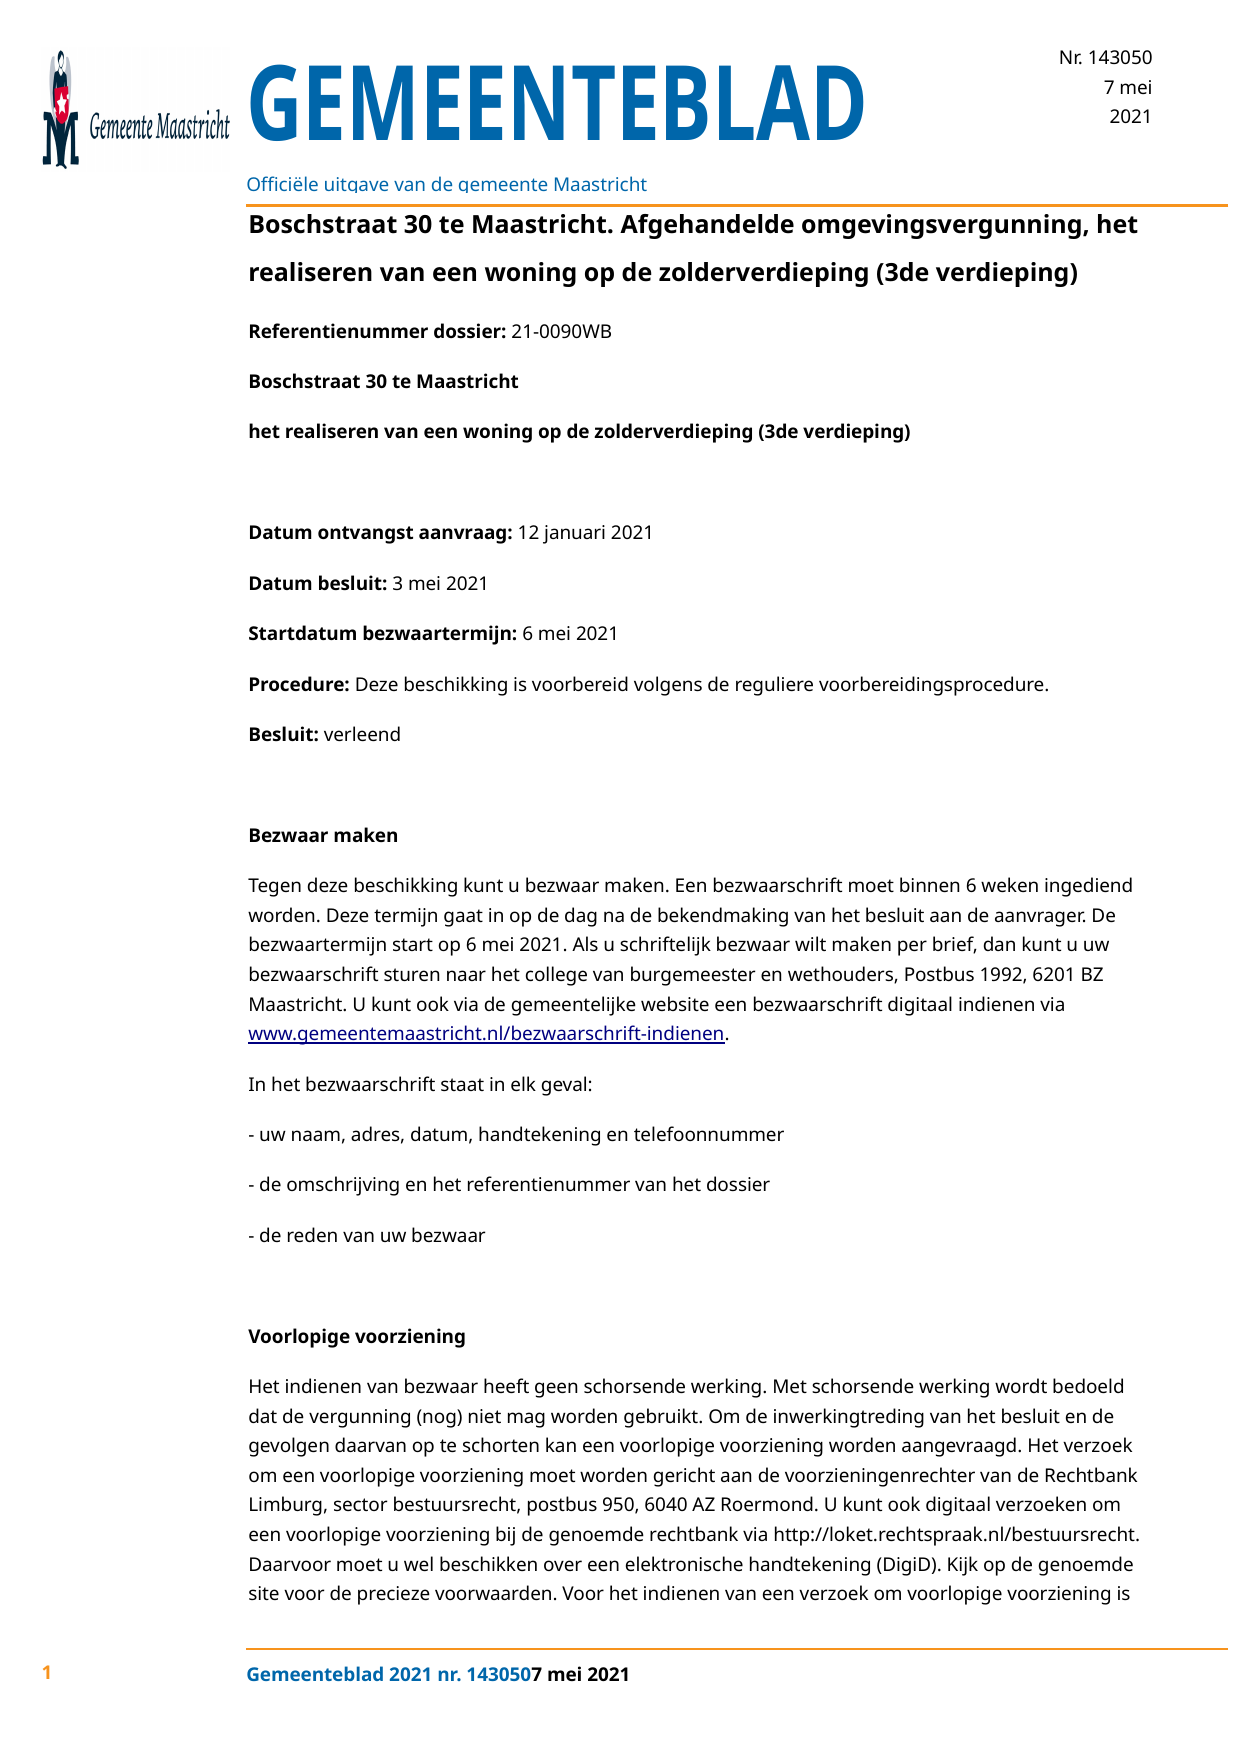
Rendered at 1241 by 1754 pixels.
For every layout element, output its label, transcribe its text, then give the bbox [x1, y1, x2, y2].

text Startdatum bezwaartermijn: 6 mei 2021 [248, 620, 1152, 646]
text Boschstraat 30 te Maastricht. Afgehandelde omgevingsvergunning, het realiseren van een woning op de zolderverdieping (3de verdieping) [248, 207, 1152, 288]
text Bezwaar maken [248, 822, 1152, 848]
text Datum besluit: 3 mei 2021 [248, 570, 1152, 596]
picture [41, 47, 231, 172]
text Besluit: verleend [248, 721, 1152, 747]
text Procedure: Deze beschikking is voorbereid volgens de reguliere voorbereidingsprocedure. [248, 671, 1152, 697]
text Het indienen van bezwaar heeft geen schorsende werking. Met schorsende werking wordt bedoeld dat de vergunning (nog) niet mag worden gebruikt. Om de inwerkingtreding van het besluit en de gevolgen daarvan op te schorten kan een voorlopige voorziening worden aangevraagd. Het verzoek om een voorlopige voorziening moet worden gericht aan de voorzieningenrechter van de Rechtbank Limburg, sector bestuursrecht, postbus 950, 6040 AZ Roermond. U kunt ook digitaal verzoeken om een voorlopige voorziening bij de genoemde rechtbank via http://loket.rechtspraak.nl/bestuursrecht. Daarvoor moet u wel beschikken over een elektronische handtekening (DigiD). Kijk op de genoemde site voor de precieze voorwaarden. Voor het indienen van een verzoek om voorlopige voorziening is [248, 1373, 1152, 1606]
text Boschstraat 30 te Maastricht [248, 368, 1152, 394]
text - de omschrijving en het referentienummer van het dossier [248, 1172, 1152, 1197]
text Tegen deze beschikking kunt u bezwaar maken. Een bezwaarschrift moet binnen 6 weken ingediend worden. Deze termijn gaat in op de dag na de bekendmaking van het besluit aan de aanvrager. De bezwaartermijn start op 6 mei 2021. Als u schriftelijk bezwaar wilt maken per brief, dan kunt u uw bezwaarschrift sturen naar het college van burgemeester en wethouders, Postbus 1992, 6201 BZ Maastricht. U kunt ook via de gemeentelijke website een bezwaarschrift digitaal indienen via www.gemeentemaastricht.nl/bezwaarschrift-indienen. [248, 872, 1152, 1046]
text - de reden van uw bezwaar [248, 1222, 1152, 1248]
text Voorlopige voorziening [248, 1323, 1152, 1349]
text Referentienummer dossier: 21-0090WB [248, 318, 1152, 344]
text In het bezwaarschrift staat in elk geval: [248, 1071, 1152, 1097]
text het realiseren van een woning op de zolderverdieping (3de verdieping) [248, 419, 1152, 444]
text Datum ontvangst aanvraag: 12 januari 2021 [248, 519, 1152, 545]
text - uw naam, adres, datum, handtekening en telefoonnummer [248, 1121, 1152, 1147]
